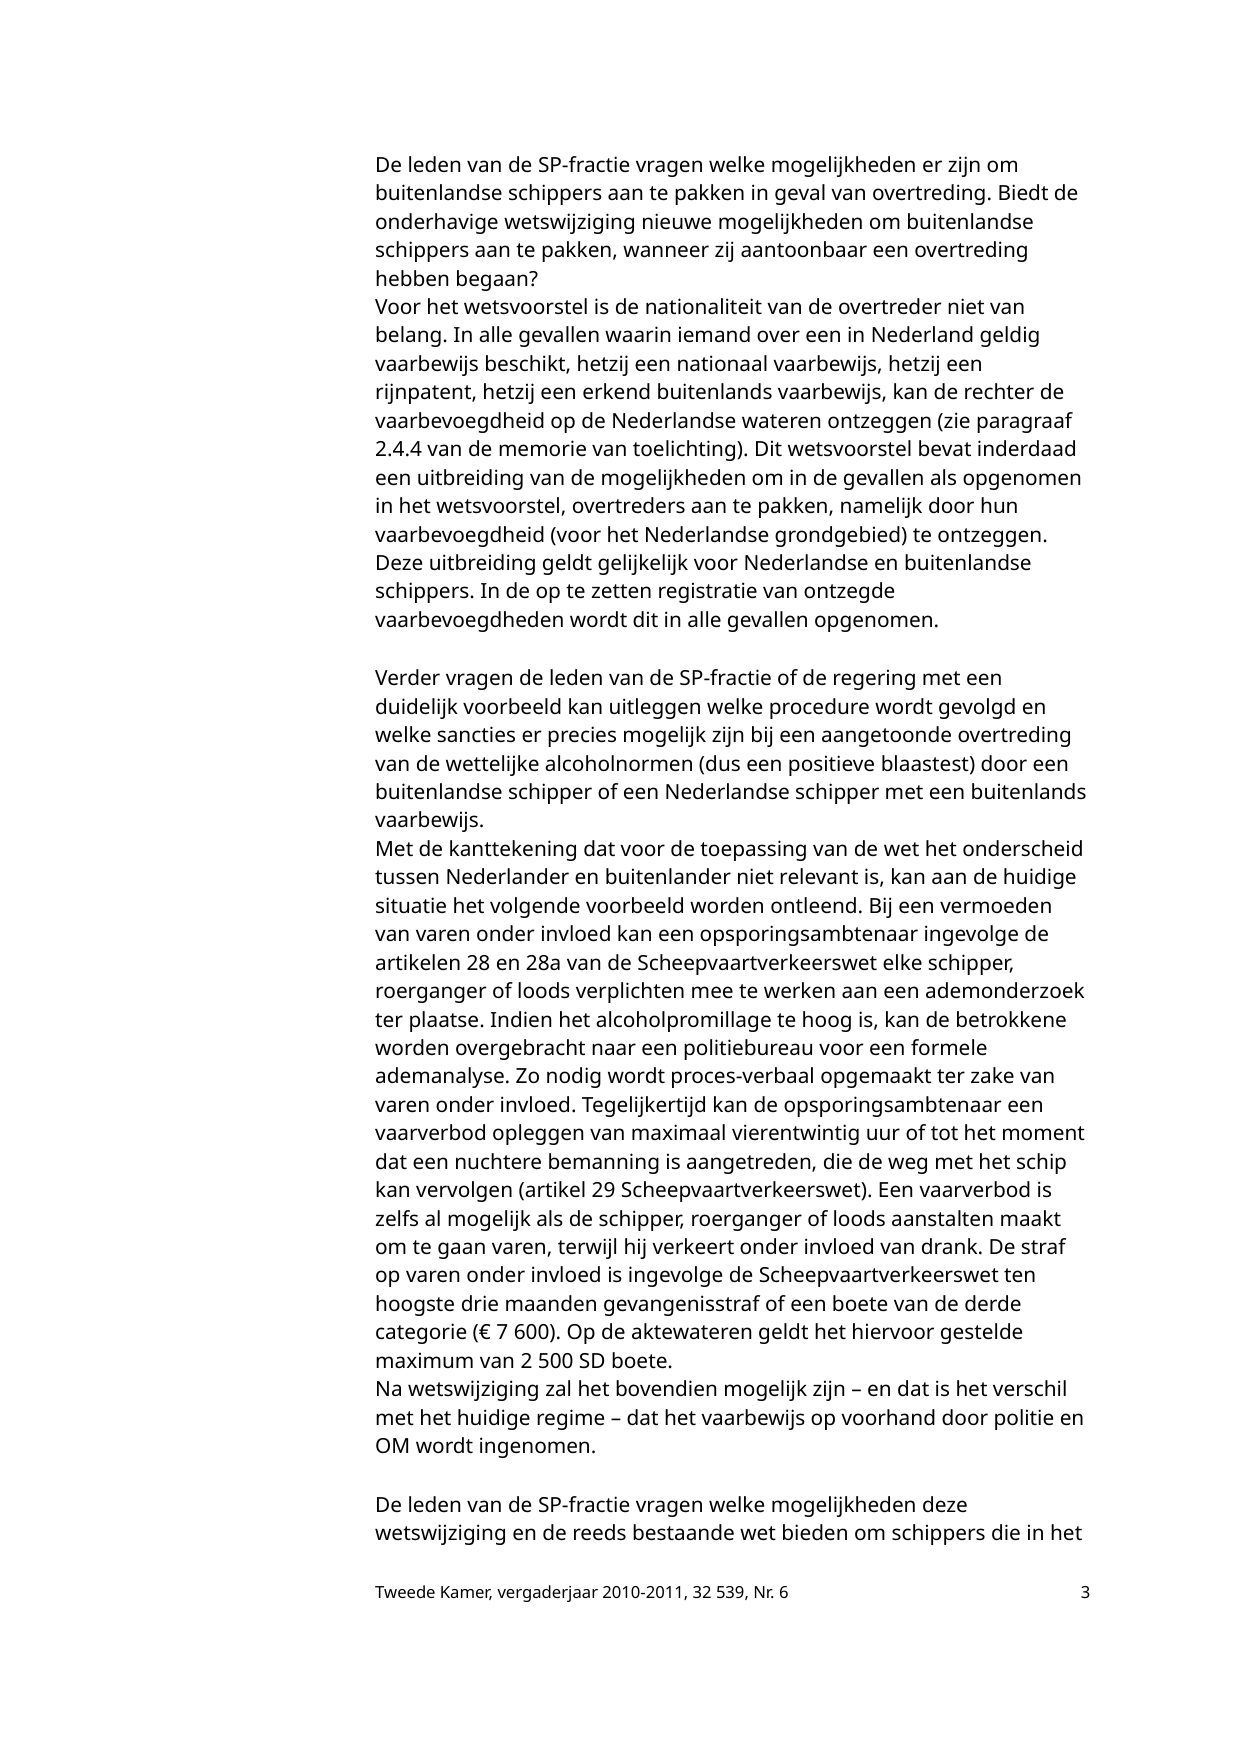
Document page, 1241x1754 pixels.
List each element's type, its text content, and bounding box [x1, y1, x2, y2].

text Voor het wetsvoorstel is de nationaliteit van de overtreder niet van belang. In alle gevallen waarin iemand over een in Nederland geldig vaarbewijs beschikt, hetzij een nationaal vaarbewijs, hetzij een rijnpatent, hetzij een erkend buitenlands vaarbewijs, kan de rechter de vaarbevoegdheid op de Nederlandse wateren ontzeggen (zie paragraaf 2.4.4 van de memorie van toelichting). Dit wetsvoorstel bevat inderdaad een uitbreiding van de mogelijkheden om in de gevallen als opgenomen in het wetsvoorstel, overtreders aan te pakken, namelijk door hun vaarbevoegdheid (voor het Nederlandse grondgebied) te ontzeggen. Deze uitbreiding geldt gelijkelijk voor Nederlandse en buitenlandse schippers. In de op te zetten registratie van ontzegde vaarbevoegdheden wordt dit in alle gevallen opgenomen. [375, 292, 1090, 633]
text Met de kanttekening dat voor de toepassing van de wet het onderscheid tussen Nederlander en buitenlander niet relevant is, kan aan de huidige situatie het volgende voorbeeld worden ontleend. Bij een vermoeden van varen onder invloed kan een opsporingsambtenaar ingevolge de artikelen 28 en 28a van de Scheepvaartverkeerswet elke schipper, roerganger of loods verplichten mee te werken aan een ademonderzoek ter plaatse. Indien het alcoholpromillage te hoog is, kan de betrokkene worden overgebracht naar een politiebureau voor een formele ademanalyse. Zo nodig wordt proces-verbaal opgemaakt ter zake van varen onder invloed. Tegelijkertijd kan de opsporingsambtenaar een vaarverbod opleggen van maximaal vierentwintig uur of tot het moment dat een nuchtere bemanning is aangetreden, die de weg met het schip kan vervolgen (artikel 29 Scheepvaartverkeerswet). Een vaarverbod is zelfs al mogelijk als de schipper, roerganger of loods aanstalten maakt om te gaan varen, terwijl hij verkeert onder invloed van drank. De straf op varen onder invloed is ingevolge de Scheepvaartverkeerswet ten hoogste drie maanden gevangenisstraf of een boete van de derde categorie (€ 7 600). Op de aktewateren geldt het hiervoor gestelde maximum van 2 500 SD boete. [375, 834, 1090, 1374]
text Verder vragen de leden van de SP-fractie of de regering met een duidelijk voorbeeld kan uitleggen welke procedure wordt gevolgd en welke sancties er precies mogelijk zijn bij een aangetoonde overtreding van de wettelijke alcoholnormen (dus een positieve blaastest) door een buitenlandse schipper of een Nederlandse schipper met een buitenlands vaarbewijs. [375, 663, 1090, 834]
text De leden van de SP-fractie vragen welke mogelijkheden er zijn om buitenlandse schippers aan te pakken in geval van overtreding. Biedt de onderhavige wetswijziging nieuwe mogelijkheden om buitenlandse schippers aan te pakken, wanneer zij aantoonbaar een overtreding hebben begaan? [375, 150, 1090, 292]
text De leden van de SP-fractie vragen welke mogelijkheden deze wetswijziging en de reeds bestaande wet bieden om schippers die in het [375, 1490, 1090, 1547]
text Na wetswijziging zal het bovendien mogelijk zijn – en dat is het verschil met het huidige regime – dat het vaarbewijs op voorhand door politie en OM wordt ingenomen. [375, 1374, 1090, 1460]
